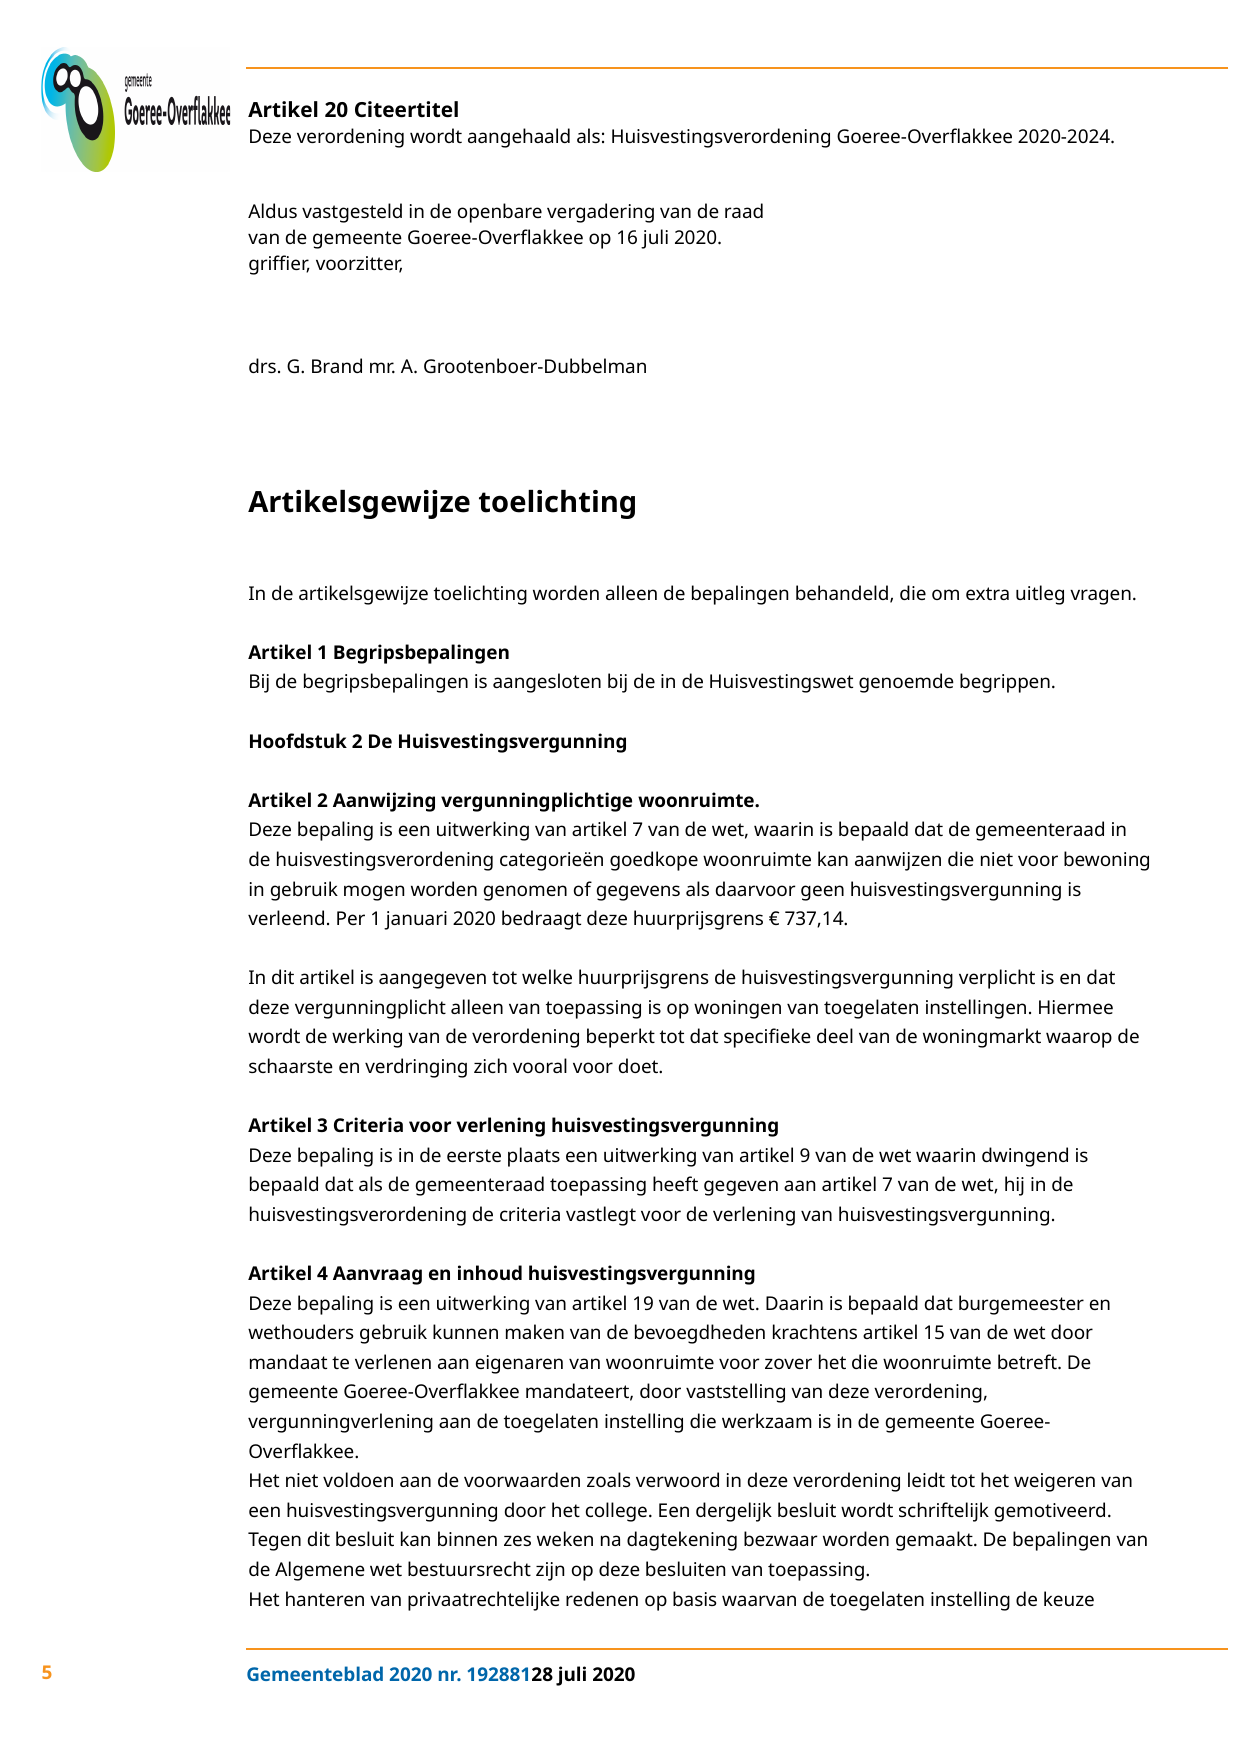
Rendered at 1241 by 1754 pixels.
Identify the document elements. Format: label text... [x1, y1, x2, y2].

text Bij de begripsbepalingen is aangesloten bij de in de Huisvestingswet genoemde begrippen. [248, 669, 1152, 694]
text Deze bepaling is een uitwerking van artikel 7 van de wet, waarin is bepaald dat de gemeenteraad in de huisvestingsverordening categorieën goedkope woonruimte kan aanwijzen die niet voor bewoning in gebruik mogen worden genomen of gegevens als daarvoor geen huisvestingsvergunning is verleend. Per 1 januari 2020 bedraagt deze huurprijsgrens € 737,14. [248, 817, 1152, 931]
text Deze verordening wordt aangehaald als: Huisvestingsverordening Goeree-Overflakkee 2020-2024. [248, 123, 1152, 149]
text Hoofdstuk 2 De Huisvestingsvergunning [248, 728, 1152, 753]
text In dit artikel is aangegeven tot welke huurprijsgrens de huisvestingsvergunning verplicht is en dat deze vergunningplicht alleen van toepassing is op woningen van toegelaten instellingen. Hiermee wordt de werking van de verordening beperkt tot dat specifieke deel van de woningmarkt waarop de schaarste en verdringing zich vooral voor doet. [248, 964, 1152, 1079]
text Artikel 4 Aanvraag en inhoud huisvestingsvergunning [248, 1260, 1152, 1286]
text Deze bepaling is een uitwerking van artikel 19 van de wet. Daarin is bepaald dat burgemeester en wethouders gebruik kunnen maken van de bevoegdheden krachtens artikel 15 van de wet door mandaat te verlenen aan eigenaren van woonruimte voor zover het die woonruimte betreft. De gemeente Goeree-Overflakkee mandateert, door vaststelling van deze verordening, vergunningverlening aan de toegelaten instelling die werkzaam is in de gemeente Goeree-Overflakkee. [248, 1290, 1152, 1463]
text In de artikelsgewijze toelichting worden alleen de bepalingen behandeld, die om extra uitleg vragen. [248, 580, 1152, 606]
text Het hanteren van privaatrechtelijke redenen op basis waarvan de toegelaten instelling de keuze [248, 1586, 1152, 1611]
text Aldus vastgesteld in de openbare vergadering van de raad [248, 198, 1152, 224]
text Artikel 3 Criteria voor verlening huisvestingsvergunning [248, 1112, 1152, 1138]
text Artikel 2 Aanwijzing vergunningplichtige woonruimte. [248, 787, 1152, 813]
text Deze bepaling is in de eerste plaats een uitwerking van artikel 9 van de wet waarin dwingend is bepaald dat als de gemeenteraad toepassing heeft gegeven aan artikel 7 van de wet, hij in de huisvestingsverordening de criteria vastlegt voor de verlening van huisvestingsvergunning. [248, 1142, 1152, 1227]
text Artikelsgewijze toelichting [248, 481, 1152, 521]
text Artikel 1 Begripsbepalingen [248, 639, 1152, 665]
text griffier, voorzitter, [248, 250, 1152, 276]
picture [41, 47, 231, 172]
text drs. G. Brand mr. A. Grootenboer-Dubbelman [248, 353, 1152, 378]
text van de gemeente Goeree-Overflakkee op 16 juli 2020. [248, 224, 1152, 250]
text Het niet voldoen aan de voorwaarden zoals verwoord in deze verordening leidt tot het weigeren van een huisvestingsvergunning door het college. Een dergelijk besluit wordt schriftelijk gemotiveerd. Tegen dit besluit kan binnen zes weken na dagtekening bezwaar worden gemaakt. De bepalingen van de Algemene wet bestuursrecht zijn op deze besluiten van toepassing. [248, 1467, 1152, 1582]
text Artikel 20 Citeertitel [248, 95, 1152, 123]
